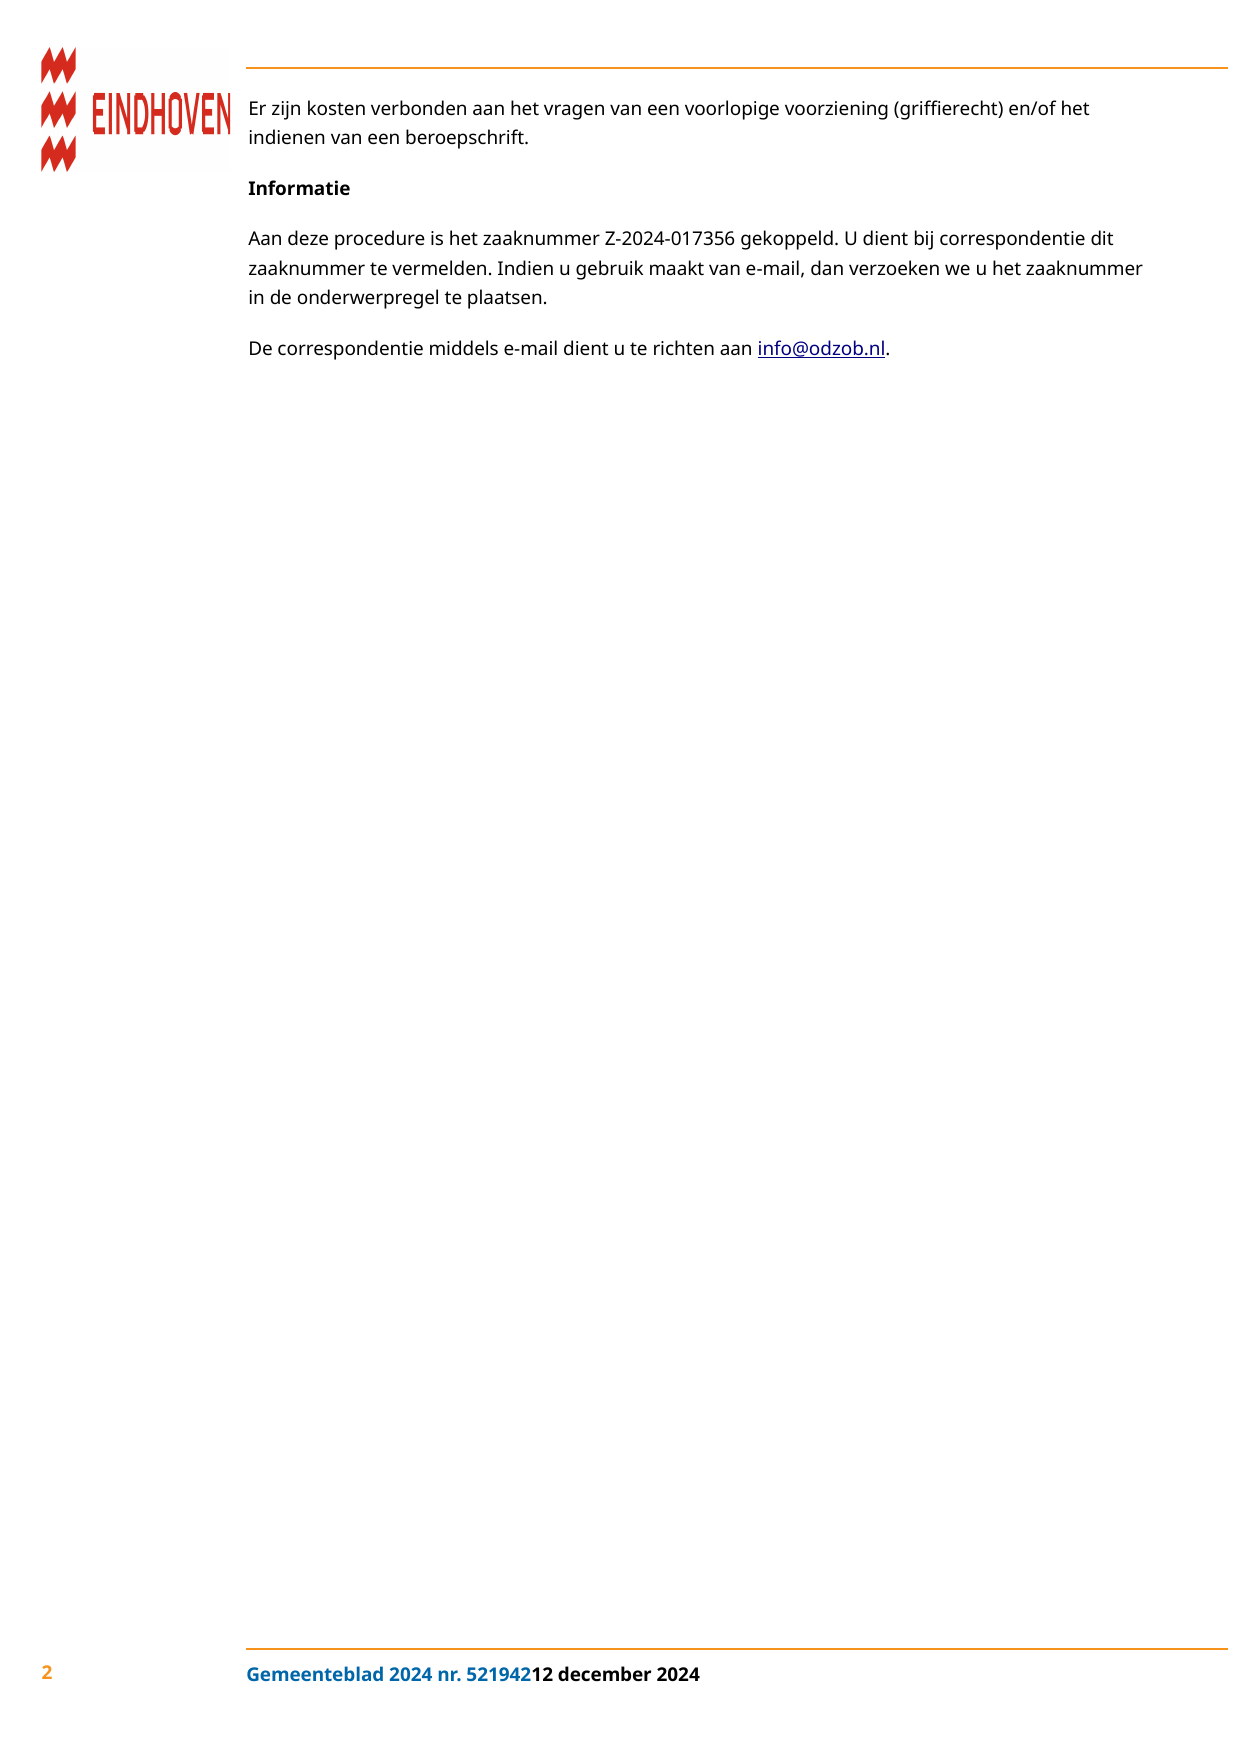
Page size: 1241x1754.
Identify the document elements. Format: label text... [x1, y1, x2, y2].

text Aan deze procedure is het zaaknummer Z-2024-017356 gekoppeld. U dient bij correspondentie dit zaaknummer te vermelden. Indien u gebruik maakt van e-mail, dan verzoeken we u het zaaknummer in de onderwerpregel te plaatsen. [248, 225, 1152, 310]
text De correspondentie middels e-mail dient u te richten aan info@odzob.nl. [248, 335, 1152, 361]
text Informatie [248, 175, 1152, 201]
picture [41, 47, 231, 172]
text Er zijn kosten verbonden aan het vragen van een voorlopige voorziening (griffierecht) en/of het indienen van een beroepschrift. [248, 95, 1152, 150]
